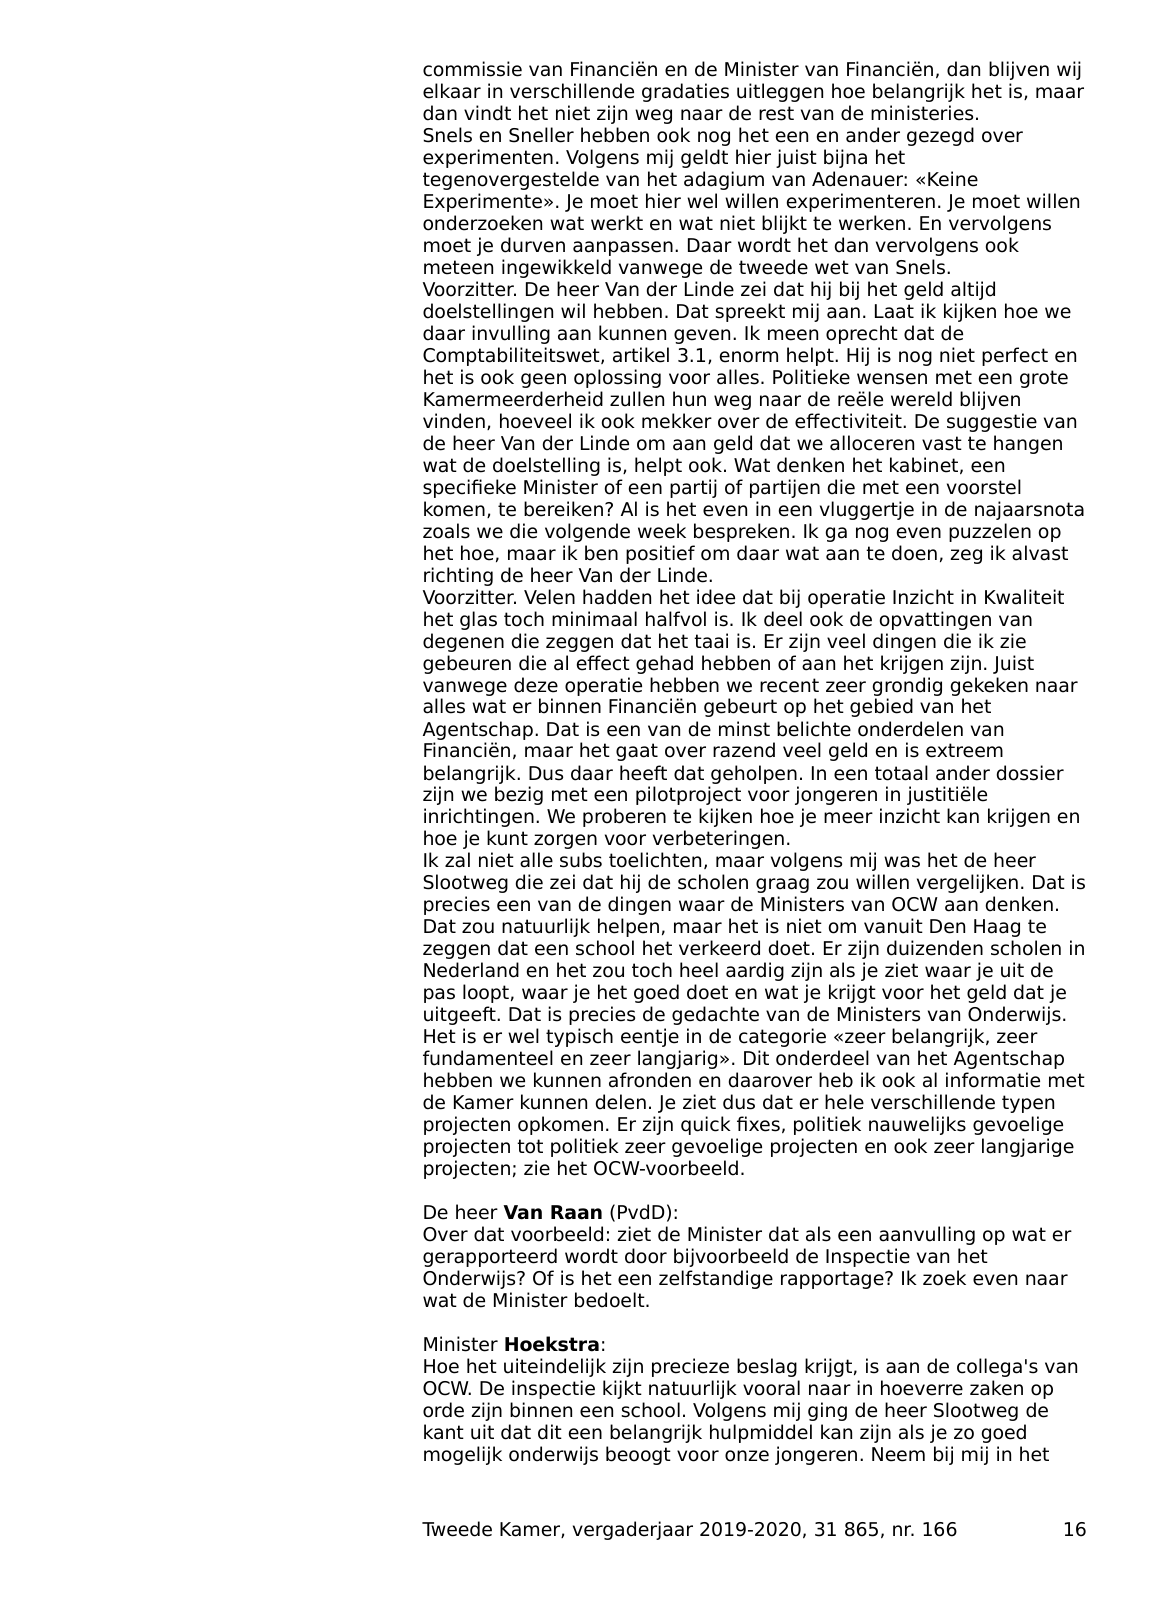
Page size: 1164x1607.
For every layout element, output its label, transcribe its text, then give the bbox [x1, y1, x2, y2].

text Minister Hoekstra: [422, 1334, 1087, 1356]
text Snels en Sneller hebben ook nog het een en ander gezegd over experimenten. Volgens mij geldt hier juist bijna het tegenovergestelde van het adagium van Adenauer: «Keine Experimente». Je moet hier wel willen experimenteren. Je moet willen onderzoeken wat werkt en wat niet blijkt te werken. En vervolgens moet je durven aanpassen. Daar wordt het dan vervolgens ook meteen ingewikkeld vanwege de tweede wet van Snels. [422, 125, 1087, 279]
text Hoe het uiteindelijk zijn precieze beslag krijgt, is aan de collega's van OCW. De inspectie kijkt natuurlijk vooral naar in hoeverre zaken op orde zijn binnen een school. Volgens mij ging de heer Slootweg de kant uit dat dit een belangrijk hulpmiddel kan zijn als je zo goed mogelijk onderwijs beoogt voor onze jongeren. Neem bij mij in het [422, 1356, 1087, 1466]
text commissie van Financiën en de Minister van Financiën, dan blijven wij elkaar in verschillende gradaties uitleggen hoe belangrijk het is, maar dan vindt het niet zijn weg naar de rest van de ministeries. [422, 59, 1087, 125]
text De heer Van Raan (PvdD): [422, 1202, 1087, 1224]
text Voorzitter. Velen hadden het idee dat bij operatie Inzicht in Kwaliteit het glas toch minimaal halfvol is. Ik deel ook de opvattingen van degenen die zeggen dat het taai is. Er zijn veel dingen die ik zie gebeuren die al effect gehad hebben of aan het krijgen zijn. Juist vanwege deze operatie hebben we recent zeer grondig gekeken naar alles wat er binnen Financiën gebeurt op het gebied van het Agentschap. Dat is een van de minst belichte onderdelen van Financiën, maar het gaat over razend veel geld en is extreem belangrijk. Dus daar heeft dat geholpen. In een totaal ander dossier zijn we bezig met een pilotproject voor jongeren in justitiële inrichtingen. We proberen te kijken hoe je meer inzicht kan krijgen en hoe je kunt zorgen voor verbeteringen. [422, 587, 1087, 850]
text Over dat voorbeeld: ziet de Minister dat als een aanvulling op wat er gerapporteerd wordt door bijvoorbeeld de Inspectie van het Onderwijs? Of is het een zelfstandige rapportage? Ik zoek even naar wat de Minister bedoelt. [422, 1224, 1087, 1312]
text Ik zal niet alle subs toelichten, maar volgens mij was het de heer Slootweg die zei dat hij de scholen graag zou willen vergelijken. Dat is precies een van de dingen waar de Ministers van OCW aan denken. Dat zou natuurlijk helpen, maar het is niet om vanuit Den Haag te zeggen dat een school het verkeerd doet. Er zijn duizenden scholen in Nederland en het zou toch heel aardig zijn als je ziet waar je uit de pas loopt, waar je het goed doet en wat je krijgt voor het geld dat je uitgeeft. Dat is precies de gedachte van de Ministers van Onderwijs. Het is er wel typisch eentje in de categorie «zeer belangrijk, zeer fundamenteel en zeer langjarig». Dit onderdeel van het Agentschap hebben we kunnen afronden en daarover heb ik ook al informatie met de Kamer kunnen delen. Je ziet dus dat er hele verschillende typen projecten opkomen. Er zijn quick fixes, politiek nauwelijks gevoelige projecten tot politiek zeer gevoelige projecten en ook zeer langjarige projecten; zie het OCW-voorbeeld. [422, 850, 1087, 1180]
text Voorzitter. De heer Van der Linde zei dat hij bij het geld altijd doelstellingen wil hebben. Dat spreekt mij aan. Laat ik kijken hoe we daar invulling aan kunnen geven. Ik meen oprecht dat de Comptabiliteitswet, artikel 3.1, enorm helpt. Hij is nog niet perfect en het is ook geen oplossing voor alles. Politieke wensen met een grote Kamermeerderheid zullen hun weg naar de reële wereld blijven vinden, hoeveel ik ook mekker over de effectiviteit. De suggestie van de heer Van der Linde om aan geld dat we alloceren vast te hangen wat de doelstelling is, helpt ook. Wat denken het kabinet, een specifieke Minister of een partij of partijen die met een voorstel komen, te bereiken? Al is het even in een vluggertje in de najaarsnota zoals we die volgende week bespreken. Ik ga nog even puzzelen op het hoe, maar ik ben positief om daar wat aan te doen, zeg ik alvast richting de heer Van der Linde. [422, 279, 1087, 587]
